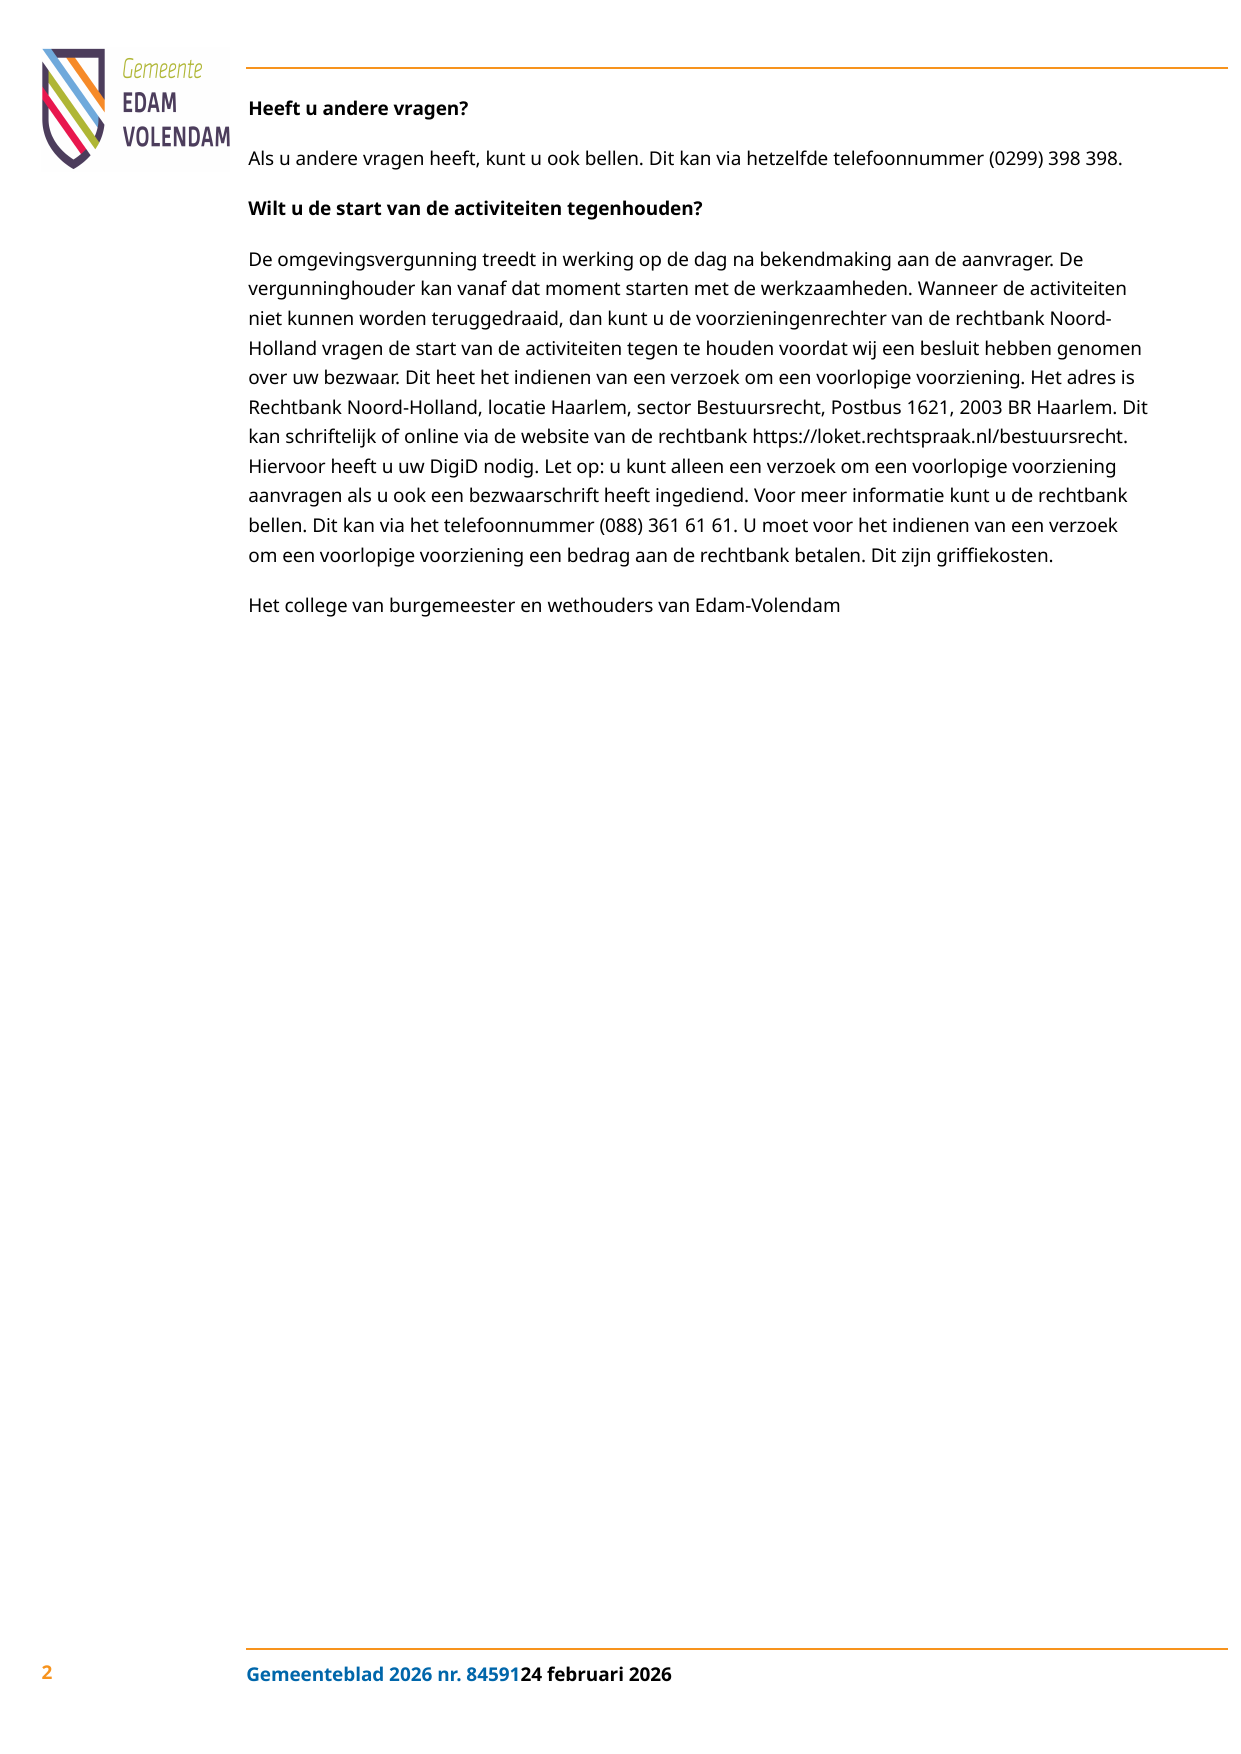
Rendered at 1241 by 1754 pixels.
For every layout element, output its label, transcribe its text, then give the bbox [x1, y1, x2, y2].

text Het college van burgemeester en wethouders van Edam-Volendam [248, 592, 1152, 618]
picture [41, 47, 231, 172]
text Als u andere vragen heeft, kunt u ook bellen. Dit kan via hetzelfde telefoonnummer (0299) 398 398. [248, 145, 1152, 171]
text Wilt u de start van de activiteiten tegenhouden? [248, 196, 1152, 221]
text De omgevingsvergunning treedt in werking op de dag na bekendmaking aan de aanvrager. De vergunninghouder kan vanaf dat moment starten met de werkzaamheden. Wanneer de activiteiten niet kunnen worden teruggedraaid, dan kunt u de voorzieningenrechter van de rechtbank Noord-Holland vragen de start van de activiteiten tegen te houden voordat wij een besluit hebben genomen over uw bezwaar. Dit heet het indienen van een verzoek om een voorlopige voorziening. Het adres is Rechtbank Noord-Holland, locatie Haarlem, sector Bestuursrecht, Postbus 1621, 2003 BR Haarlem. Dit kan schriftelijk of online via de website van de rechtbank https://loket.rechtspraak.nl/bestuursrecht. Hiervoor heeft u uw DigiD nodig. Let op: u kunt alleen een verzoek om een voorlopige voorziening aanvragen als u ook een bezwaarschrift heeft ingediend. Voor meer informatie kunt u de rechtbank bellen. Dit kan via het telefoonnummer (088) 361 61 61. U moet voor het indienen van een verzoek om een voorlopige voorziening een bedrag aan de rechtbank betalen. Dit zijn griffiekosten. [248, 246, 1152, 568]
text Heeft u andere vragen? [248, 95, 1152, 121]
